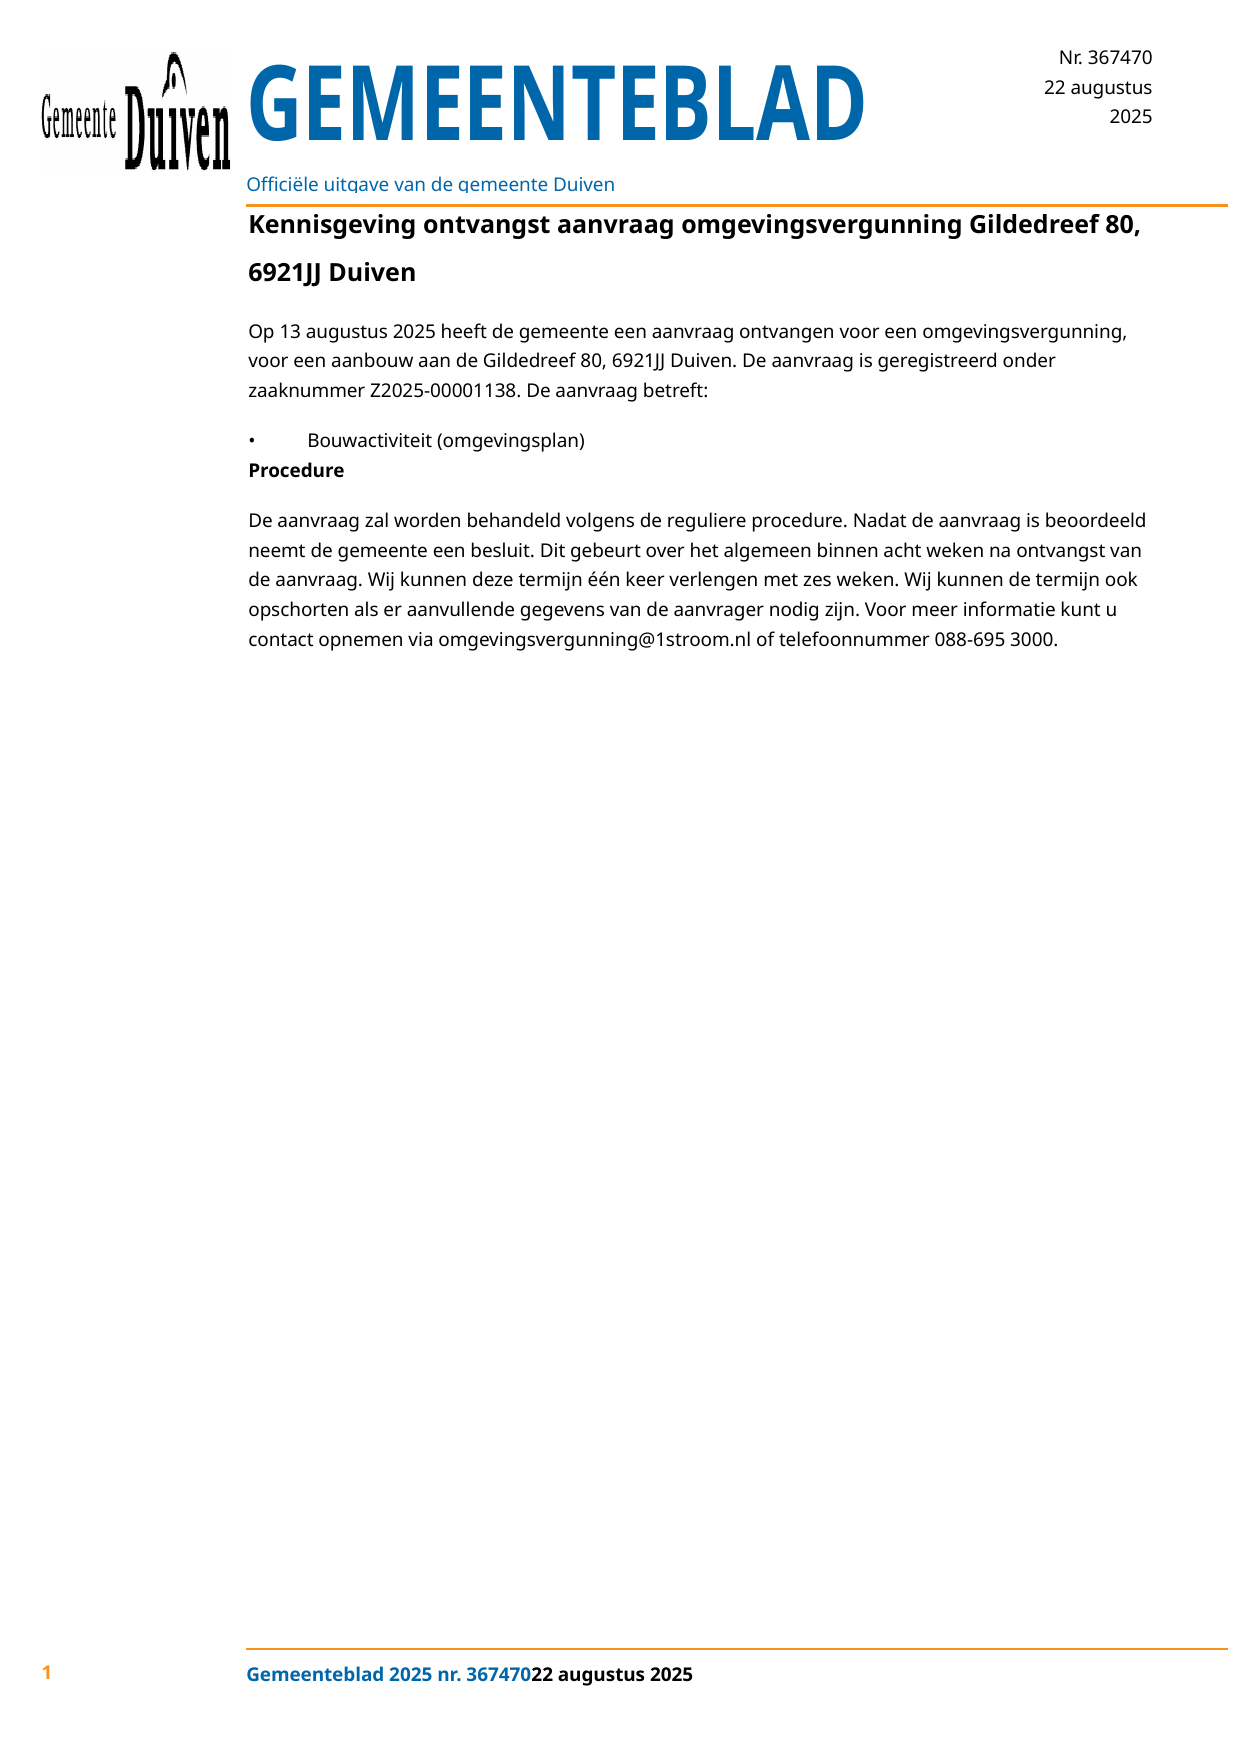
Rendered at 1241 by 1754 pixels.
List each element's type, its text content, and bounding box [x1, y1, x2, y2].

text Op 13 augustus 2025 heeft de gemeente een aanvraag ontvangen voor een omgevingsvergunning, voor een aanbouw aan de Gildedreef 80, 6921JJ Duiven. De aanvraag is geregistreerd onder zaaknummer Z2025-00001138. De aanvraag betreft: [248, 318, 1152, 403]
list Bouwactiviteit (omgevingsplan) [248, 427, 1152, 453]
text Procedure [248, 457, 1152, 483]
text De aanvraag zal worden behandeld volgens de reguliere procedure. Nadat de aanvraag is beoordeeld neemt de gemeente een besluit. Dit gebeurt over het algemeen binnen acht weken na ontvangst van de aanvraag. Wij kunnen deze termijn één keer verlengen met zes weken. Wij kunnen de termijn ook opschorten als er aanvullende gegevens van de aanvrager nodig zijn. Voor meer informatie kunt u contact opnemen via omgevingsvergunning@1stroom.nl of telefoonnummer 088-695 3000. [248, 507, 1152, 652]
picture [41, 47, 231, 172]
text Kennisgeving ontvangst aanvraag omgevingsvergunning Gildedreef 80, 6921JJ Duiven [248, 207, 1152, 288]
